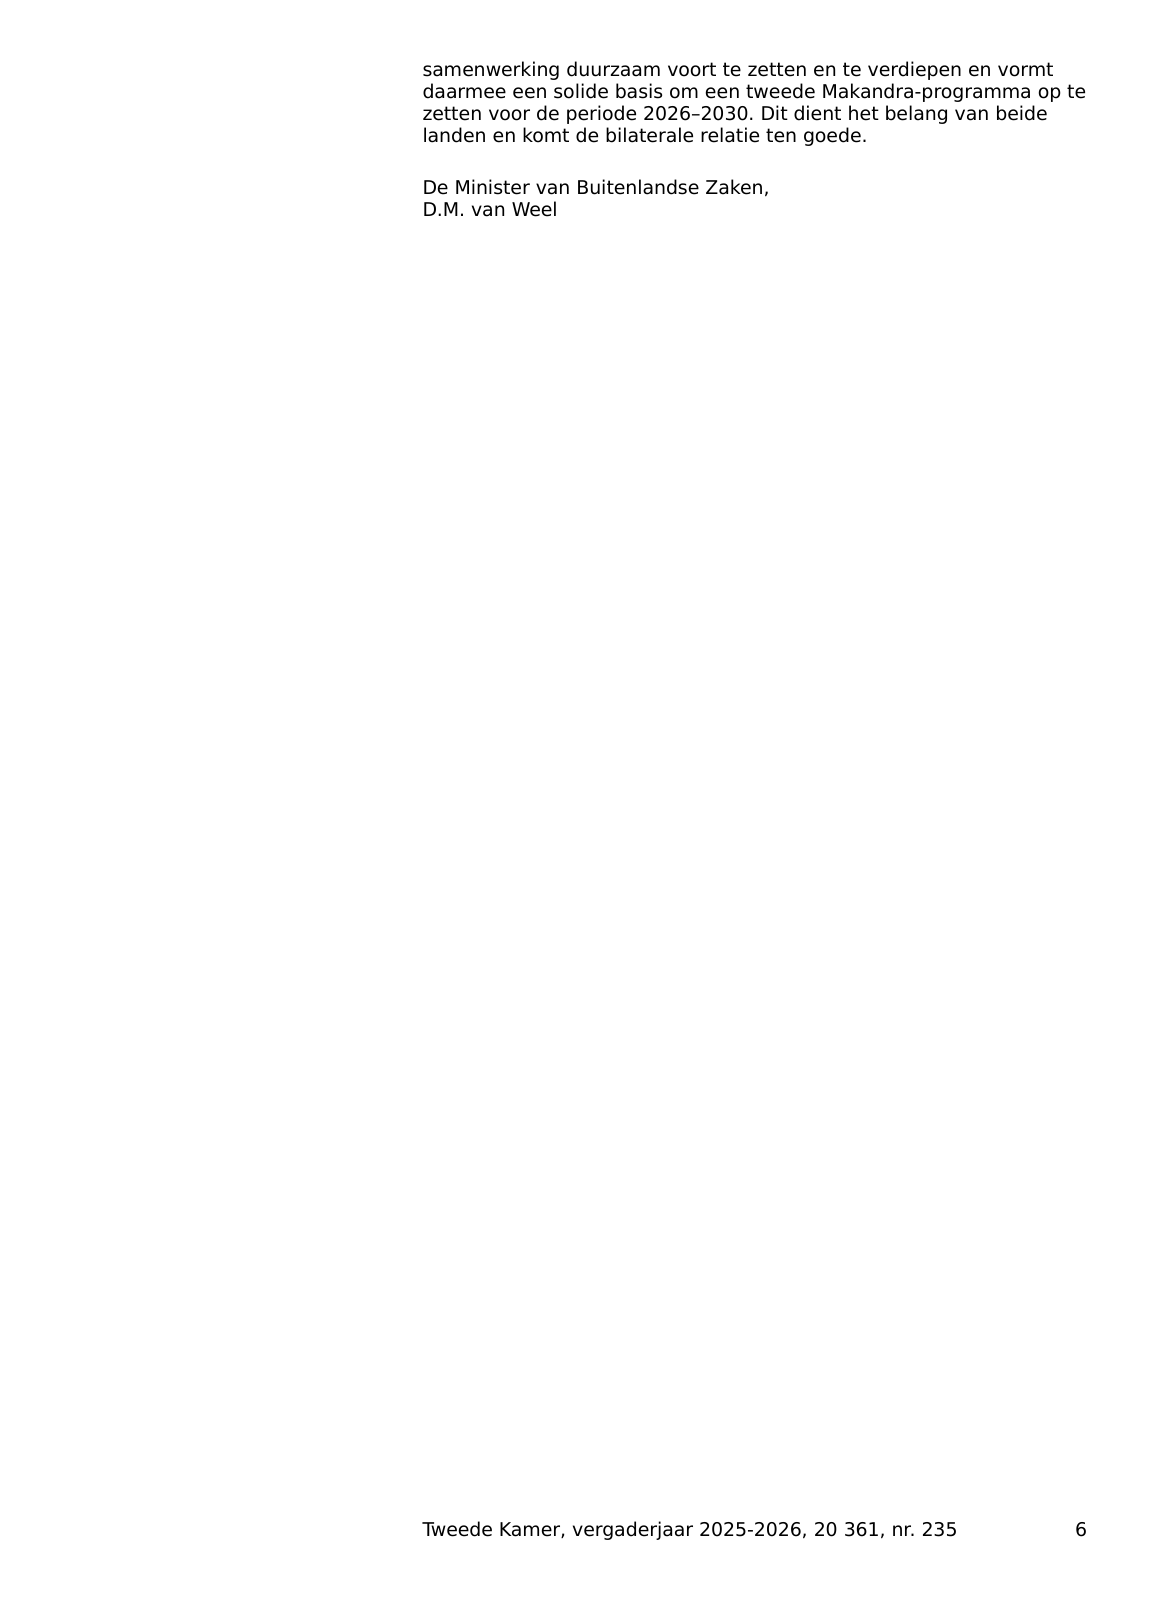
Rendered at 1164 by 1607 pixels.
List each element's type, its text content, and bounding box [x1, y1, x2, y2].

text De Minister van Buitenlandse Zaken, D.M. van Weel [422, 177, 1087, 221]
text samenwerking duurzaam voort te zetten en te verdiepen en vormt daarmee een solide basis om een tweede Makandra-programma op te zetten voor de periode 2026–2030. Dit dient het belang van beide landen en komt de bilaterale relatie ten goede. [422, 59, 1087, 147]
